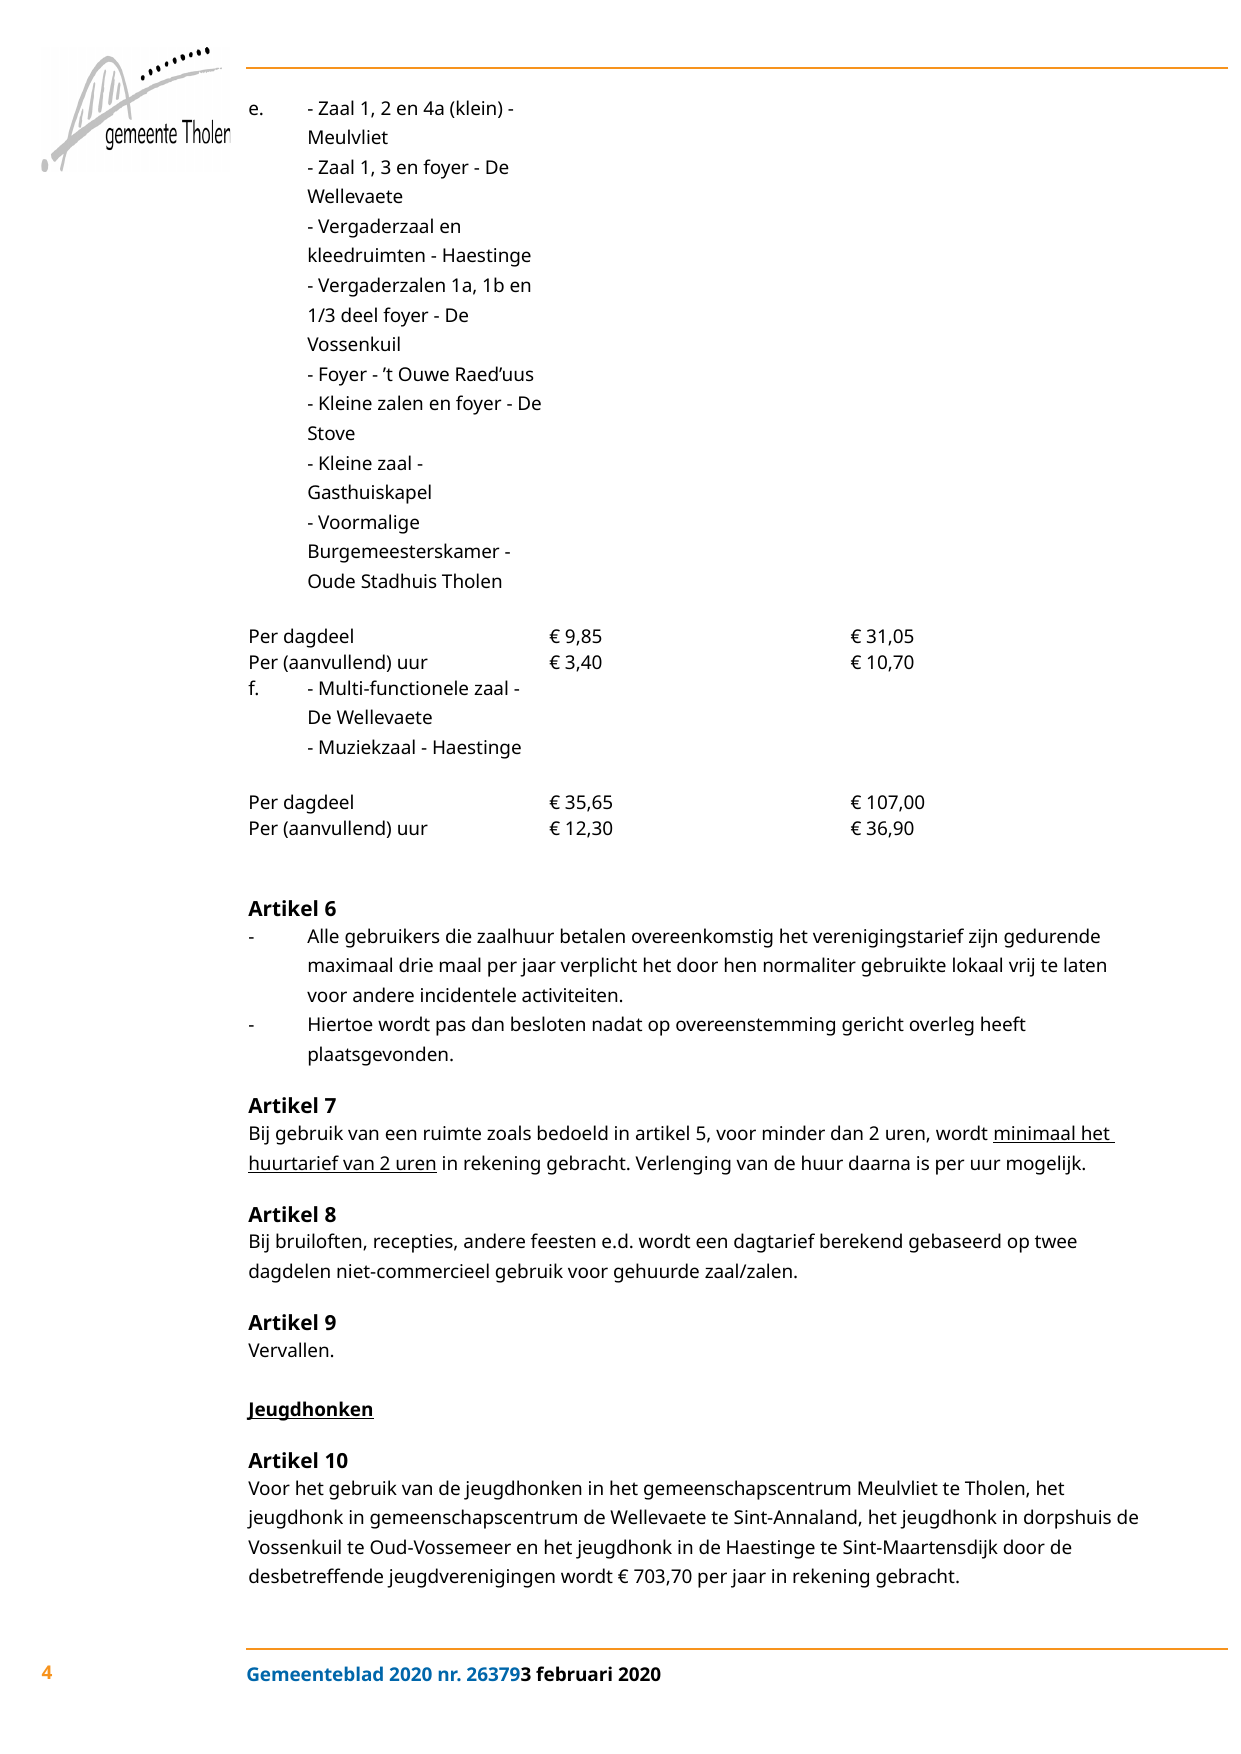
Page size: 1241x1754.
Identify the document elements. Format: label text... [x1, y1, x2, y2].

table_cell € 10,70 [850, 649, 1152, 675]
table_cell Per dagdeel [248, 789, 549, 815]
text Bij gebruik van een ruimte zoals bedoeld in artikel 5, voor minder dan 2 uren, wordt minimaal het huurtarief van 2 uren in rekening gebracht. Verlenging van de huur daarna is per uur mogelijk. [248, 1120, 1152, 1175]
table_cell € 9,85 [549, 624, 850, 649]
table_cell - Multi-functionele zaal - De Wellevaete - Muziekzaal - Haestinge [248, 675, 549, 789]
table_cell € 107,00 [850, 789, 1152, 815]
table_cell Per dagdeel [248, 624, 549, 649]
text Artikel 10 [248, 1447, 1152, 1475]
text Artikel 7 [248, 1092, 1152, 1120]
text Bij bruiloften, recepties, andere feesten e.d. wordt een dagtarief berekend gebaseerd op twee dagdelen niet-commercieel gebruik voor gehuurde zaal/zalen. [248, 1228, 1152, 1284]
text Artikel 6 [248, 894, 1152, 923]
table_cell € 31,05 [850, 624, 1152, 649]
table_cell Per (aanvullend) uur [248, 815, 549, 841]
text Voor het gebruik van de jeugdhonken in het gemeenschapscentrum Meulvliet te Tholen, het jeugdhonk in gemeenschapscentrum de Wellevaete te Sint-Annaland, het jeugdhonk in dorpshuis de Vossenkuil te Oud-Vossemeer en het jeugdhonk in de Haestinge te Sint-Maartensdijk door de desbetreffende jeugdverenigingen wordt € 703,70 per jaar in rekening gebracht. [248, 1475, 1152, 1589]
table_cell € 35,65 [549, 789, 850, 815]
text Jeugdhonken [248, 1396, 1152, 1422]
table_cell € 36,90 [850, 815, 1152, 841]
table_cell [549, 675, 850, 789]
table_cell [850, 675, 1152, 789]
table_cell € 3,40 [549, 649, 850, 675]
picture [41, 47, 231, 172]
table_cell [850, 95, 1152, 623]
table_cell - Zaal 1, 2 en 4a (klein) - Meulvliet - Zaal 1, 3 en foyer - De Wellevaete - Vergaderzaal en kleedruimten - Haestinge - Vergaderzalen 1a, 1b en 1/3 deel foyer - De Vossenkuil - Foyer - ’t Ouwe Raed’uus - Kleine zalen en foyer - De Stove - Kleine zaal - Gasthuiskapel - Voormalige Burgemeesterskamer - Oude Stadhuis Tholen [248, 95, 549, 623]
text Artikel 8 [248, 1200, 1152, 1228]
text Artikel 9 [248, 1308, 1152, 1337]
list Alle gebruikers die zaalhuur betalen overeenkomstig het verenigingstarief zijn gedurende maximaal drie maal per jaar verplicht het door hen normaliter gebruikte lokaal vrij te laten voor andere incidentele activiteiten. [248, 923, 1152, 1008]
list Hiertoe wordt pas dan besloten nadat op overeenstemming gericht overleg heeft plaatsgevonden. [248, 1012, 1152, 1067]
table_cell Per (aanvullend) uur [248, 649, 549, 675]
text Vervallen. [248, 1337, 1152, 1363]
table_cell [549, 95, 850, 623]
table_cell € 12,30 [549, 815, 850, 841]
